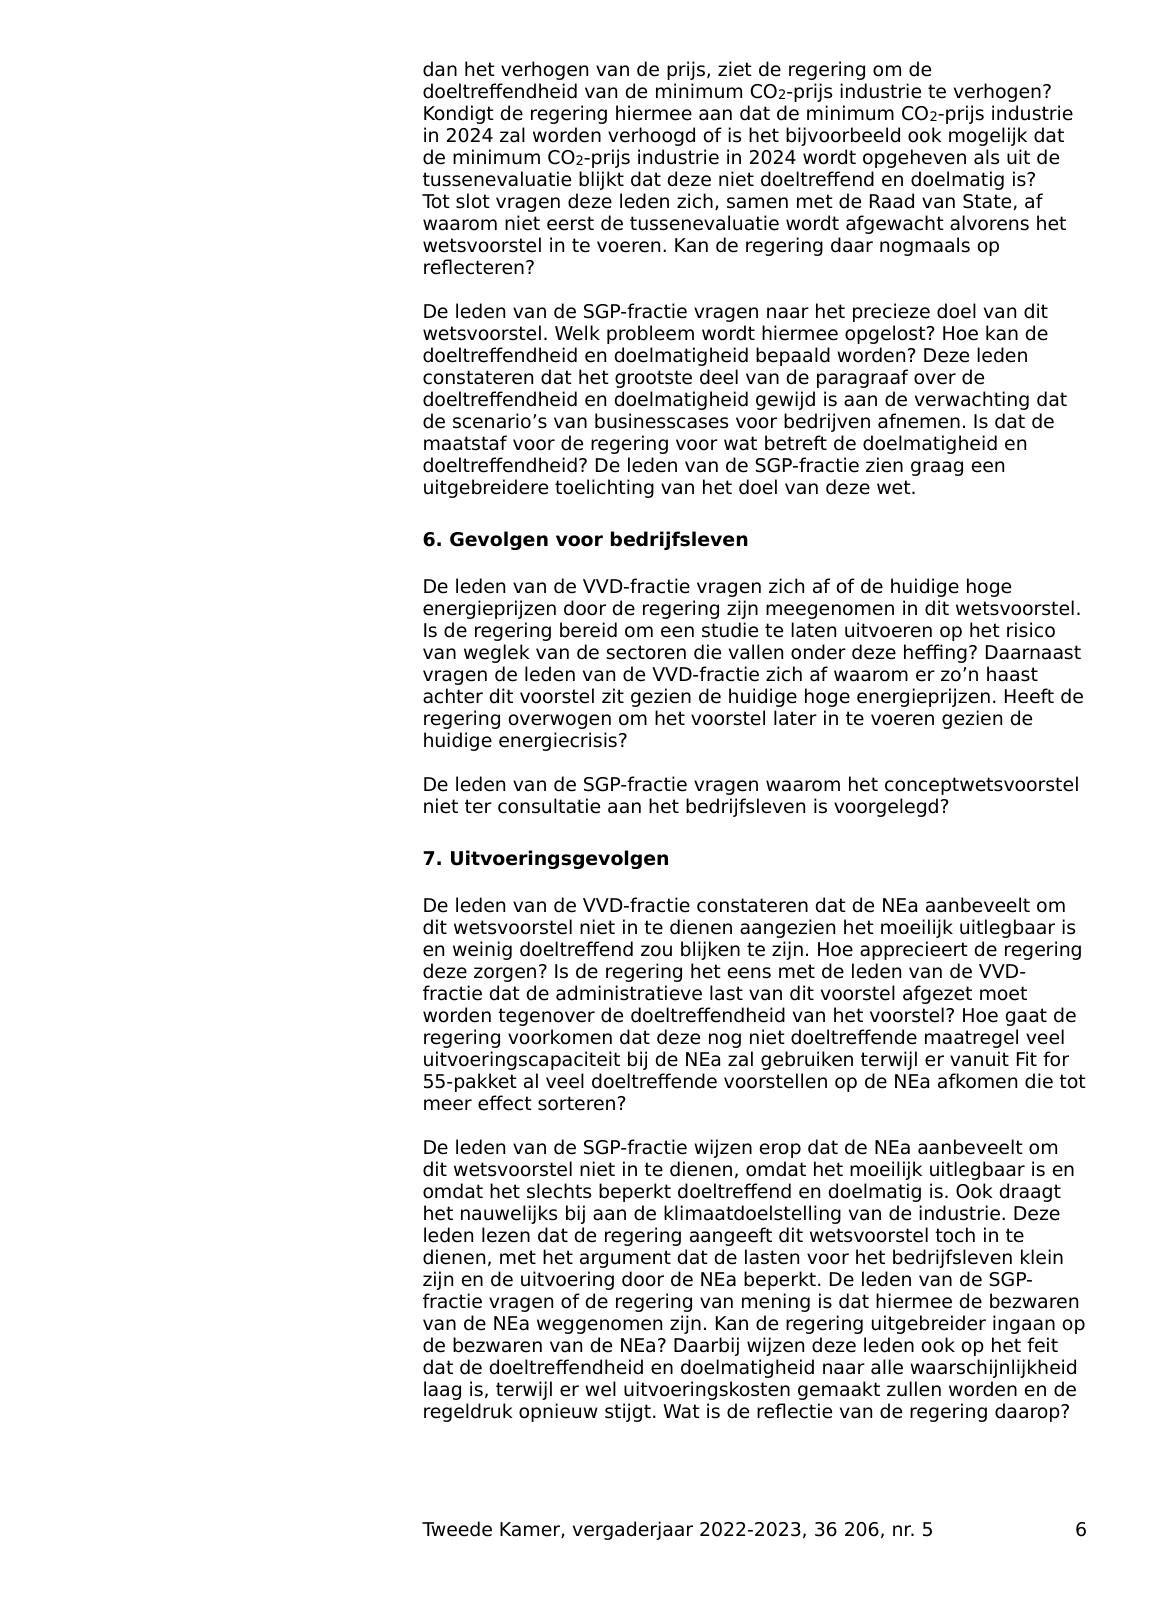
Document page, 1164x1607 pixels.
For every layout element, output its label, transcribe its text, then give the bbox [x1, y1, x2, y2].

text De leden van de VVD-fractie constateren dat de NEa aanbeveelt om dit wetsvoorstel niet in te dienen aangezien het moeilijk uitlegbaar is en weinig doeltreffend zou blijken te zijn. Hoe apprecieert de regering deze zorgen? Is de regering het eens met de leden van de VVD-fractie dat de administratieve last van dit voorstel afgezet moet worden tegenover de doeltreffendheid van het voorstel? Hoe gaat de regering voorkomen dat deze nog niet doeltreffende maatregel veel uitvoeringscapaciteit bij de NEa zal gebruiken terwijl er vanuit Fit for 55-pakket al veel doeltreffende voorstellen op de NEa afkomen die tot meer effect sorteren? [422, 895, 1087, 1114]
text Tot slot vragen deze leden zich, samen met de Raad van State, af waarom niet eerst de tussenevaluatie wordt afgewacht alvorens het wetsvoorstel in te voeren. Kan de regering daar nogmaals op reflecteren? [422, 191, 1087, 279]
text De leden van de SGP-fractie wijzen erop dat de NEa aanbeveelt om dit wetsvoorstel niet in te dienen, omdat het moeilijk uitlegbaar is en omdat het slechts beperkt doeltreffend en doelmatig is. Ook draagt het nauwelijks bij aan de klimaatdoelstelling van de industrie. Deze leden lezen dat de regering aangeeft dit wetsvoorstel toch in te dienen, met het argument dat de lasten voor het bedrijfsleven klein zijn en de uitvoering door de NEa beperkt. De leden van de SGP-fractie vragen of de regering van mening is dat hiermee de bezwaren van de NEa weggenomen zijn. Kan de regering uitgebreider ingaan op de bezwaren van de NEa? Daarbij wijzen deze leden ook op het feit dat de doeltreffendheid en doelmatigheid naar alle waarschijnlijkheid laag is, terwijl er wel uitvoeringskosten gemaakt zullen worden en de regeldruk opnieuw stijgt. Wat is de reflectie van de regering daarop? [422, 1137, 1087, 1422]
text De leden van de SGP-fractie vragen naar het precieze doel van dit wetsvoorstel. Welk probleem wordt hiermee opgelost? Hoe kan de doeltreffendheid en doelmatigheid bepaald worden? Deze leden constateren dat het grootste deel van de paragraaf over de doeltreffendheid en doelmatigheid gewijd is aan de verwachting dat de scenario’s van businesscases voor bedrijven afnemen. Is dat de maatstaf voor de regering voor wat betreft de doelmatigheid en doeltreffendheid? De leden van de SGP-fractie zien graag een uitgebreidere toelichting van het doel van deze wet. [422, 301, 1087, 499]
text dan het verhogen van de prijs, ziet de regering om de doeltreffendheid van de minimum CO2-prijs industrie te verhogen? Kondigt de regering hiermee aan dat de minimum CO2-prijs industrie in 2024 zal worden verhoogd of is het bijvoorbeeld ook mogelijk dat de minimum CO2-prijs industrie in 2024 wordt opgeheven als uit de tussenevaluatie blijkt dat deze niet doeltreffend en doelmatig is? [422, 59, 1087, 191]
text De leden van de VVD-fractie vragen zich af of de huidige hoge energieprijzen door de regering zijn meegenomen in dit wetsvoorstel. Is de regering bereid om een studie te laten uitvoeren op het risico van weglek van de sectoren die vallen onder deze heffing? Daarnaast vragen de leden van de VVD-fractie zich af waarom er zo’n haast achter dit voorstel zit gezien de huidige hoge energieprijzen. Heeft de regering overwogen om het voorstel later in te voeren gezien de huidige energiecrisis? [422, 576, 1087, 752]
text De leden van de SGP-fractie vragen waarom het conceptwetsvoorstel niet ter consultatie aan het bedrijfsleven is voorgelegd? [422, 774, 1087, 818]
subtitle 6. Gevolgen voor bedrijfsleven [422, 529, 1087, 551]
subtitle 7. Uitvoeringsgevolgen [422, 848, 1087, 870]
